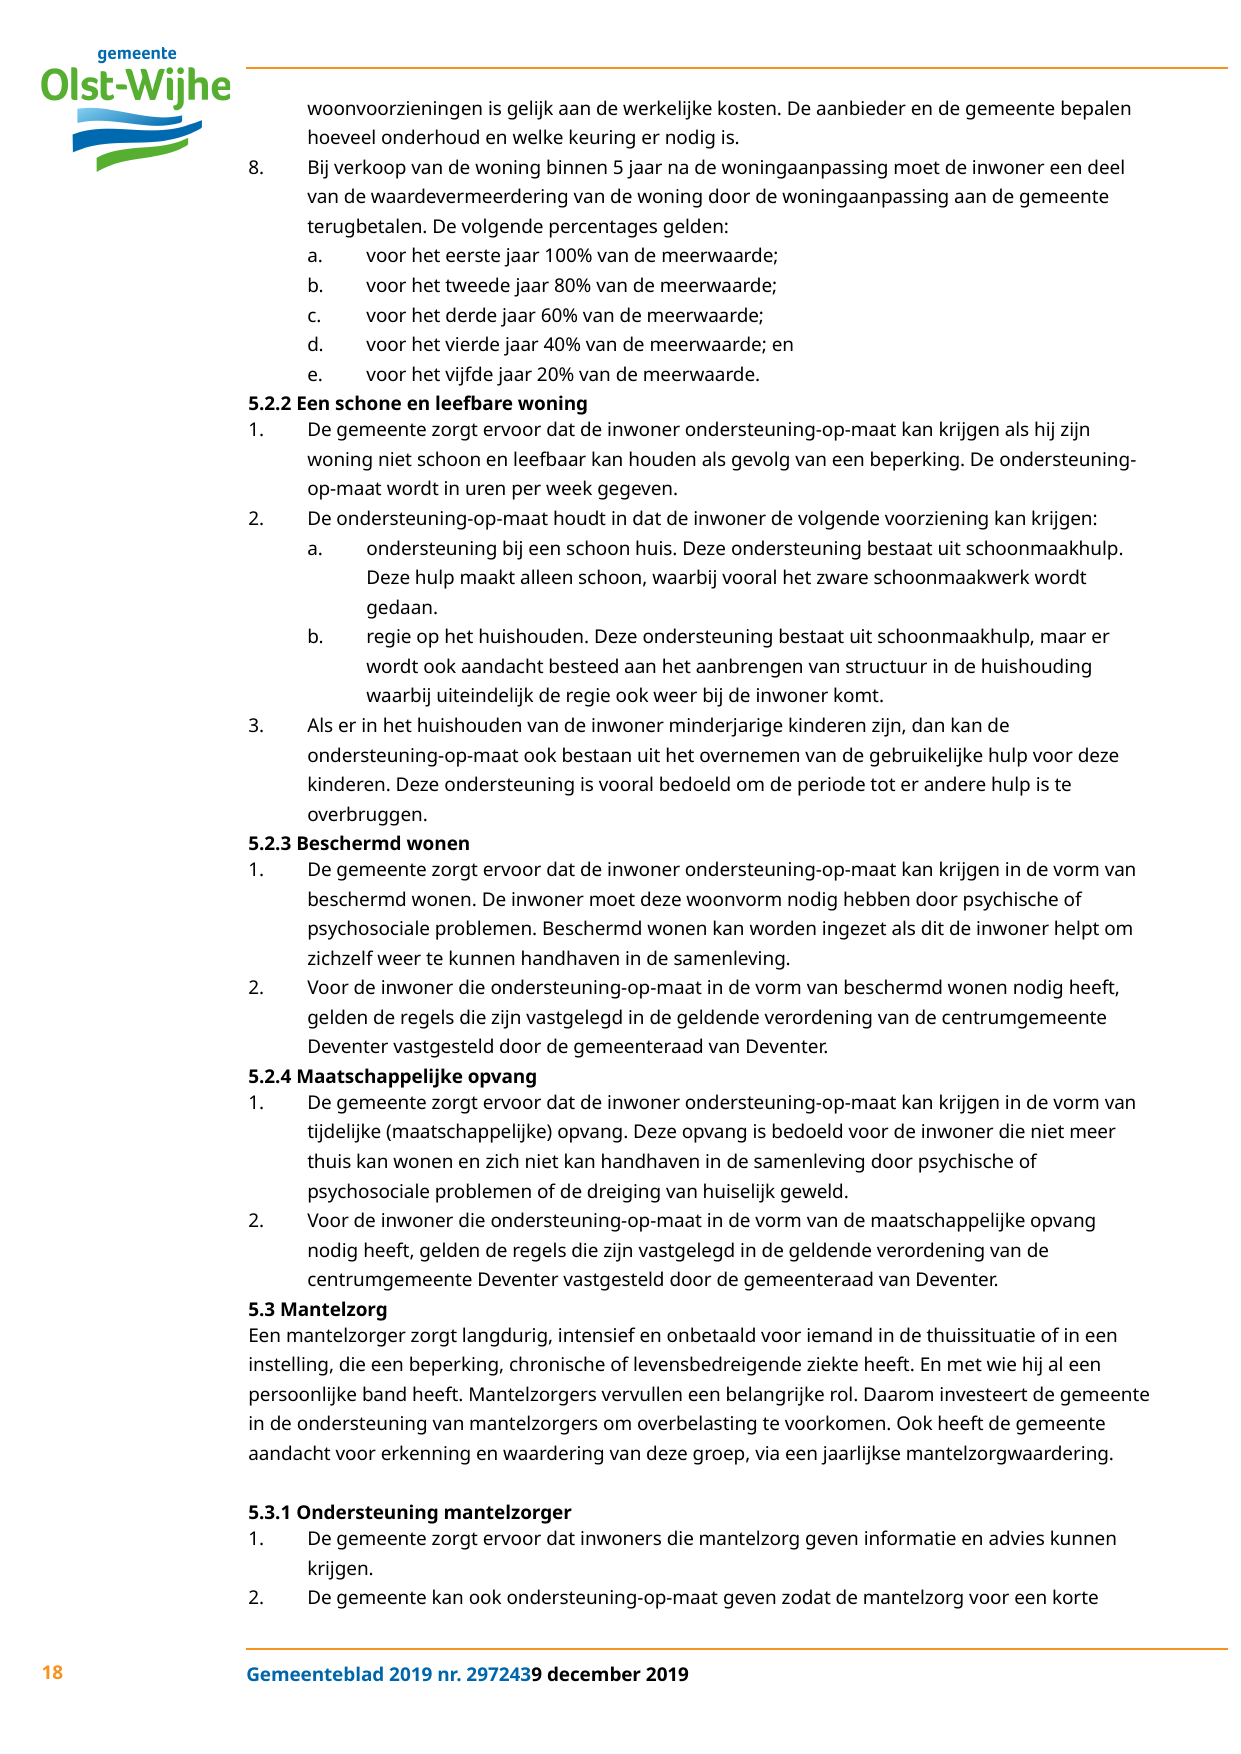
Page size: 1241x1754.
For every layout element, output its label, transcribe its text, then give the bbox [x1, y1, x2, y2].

list voor het eerste jaar 100% van de meerwaarde; [307, 243, 1152, 268]
text 5.2.3 Beschermd wonen [248, 831, 1152, 856]
list Bij verkoop van de woning binnen 5 jaar na de woningaanpassing moet de inwoner een deel van de waardevermeerdering van de woning door de woningaanpassing aan de gemeente terugbetalen. De volgende percentages gelden: [248, 154, 1152, 239]
list Voor de inwoner die ondersteuning-op-maat in de vorm van beschermd wonen nodig heeft, gelden de regels die zijn vastgelegd in de geldende verordening van de centrumgemeente Deventer vastgesteld door de gemeenteraad van Deventer. [248, 974, 1152, 1059]
picture [41, 47, 231, 172]
text Een mantelzorger zorgt langdurig, intensief en onbetaald voor iemand in de thuissituatie of in een instelling, die een beperking, chronische of levensbedreigende ziekte heeft. En met wie hij al een persoonlijke band heeft. Mantelzorgers vervullen een belangrijke rol. Daarom investeert de gemeente in de ondersteuning van mantelzorgers om overbelasting te voorkomen. Ook heeft de gemeente aandacht voor erkenning en waardering van deze groep, via een jaarlijkse mantelzorgwaardering. [248, 1322, 1152, 1466]
text 5.2.2 Een schone en leefbare woning [248, 391, 1152, 416]
list voor het tweede jaar 80% van de meerwaarde; [307, 272, 1152, 298]
list voor het derde jaar 60% van de meerwaarde; [307, 302, 1152, 328]
list woonvoorzieningen is gelijk aan de werkelijke kosten. De aanbieder en de gemeente bepalen hoeveel onderhoud en welke keuring er nodig is. [248, 95, 1152, 150]
list De gemeente kan ook ondersteuning-op-maat geven zodat de mantelzorg voor een korte [248, 1584, 1152, 1610]
list Voor de inwoner die ondersteuning-op-maat in de vorm van de maatschappelijke opvang nodig heeft, gelden de regels die zijn vastgelegd in de geldende verordening van de centrumgemeente Deventer vastgesteld door de gemeenteraad van Deventer. [248, 1207, 1152, 1292]
list voor het vijfde jaar 20% van de meerwaarde. [307, 361, 1152, 387]
list De gemeente zorgt ervoor dat inwoners die mantelzorg geven informatie en advies kunnen krijgen. [248, 1525, 1152, 1580]
text 5.3 Mantelzorg [248, 1296, 1152, 1322]
text 5.2.4 Maatschappelijke opvang [248, 1063, 1152, 1089]
list De gemeente zorgt ervoor dat de inwoner ondersteuning-op-maat kan krijgen in de vorm van beschermd wonen. De inwoner moet deze woonvorm nodig hebben door psychische of psychosociale problemen. Beschermd wonen kan worden ingezet als dit de inwoner helpt om zichzelf weer te kunnen handhaven in de samenleving. [248, 856, 1152, 971]
list De ondersteuning-op-maat houdt in dat de inwoner de volgende voorziening kan krijgen: [248, 505, 1152, 531]
list Als er in het huishouden van de inwoner minderjarige kinderen zijn, dan kan de ondersteuning-op-maat ook bestaan uit het overnemen van de gebruikelijke hulp voor deze kinderen. Deze ondersteuning is vooral bedoeld om de periode tot er andere hulp is te overbruggen. [248, 712, 1152, 827]
list regie op het huishouden. Deze ondersteuning bestaat uit schoonmaakhulp, maar er wordt ook aandacht besteed aan het aanbrengen van structuur in de huishouding waarbij uiteindelijk de regie ook weer bij de inwoner komt. [307, 623, 1152, 708]
list De gemeente zorgt ervoor dat de inwoner ondersteuning-op-maat kan krijgen als hij zijn woning niet schoon en leefbaar kan houden als gevolg van een beperking. De ondersteuning-op-maat wordt in uren per week gegeven. [248, 416, 1152, 501]
list De gemeente zorgt ervoor dat de inwoner ondersteuning-op-maat kan krijgen in de vorm van tijdelijke (maatschappelijke) opvang. Deze opvang is bedoeld voor de inwoner die niet meer thuis kan wonen en zich niet kan handhaven in de samenleving door psychische of psychosociale problemen of de dreiging van huiselijk geweld. [248, 1089, 1152, 1203]
text 5.3.1 Ondersteuning mantelzorger [248, 1499, 1152, 1525]
list ondersteuning bij een schoon huis. Deze ondersteuning bestaat uit schoonmaakhulp. Deze hulp maakt alleen schoon, waarbij vooral het zware schoonmaakwerk wordt gedaan. [307, 535, 1152, 619]
list voor het vierde jaar 40% van de meerwaarde; en [307, 331, 1152, 357]
